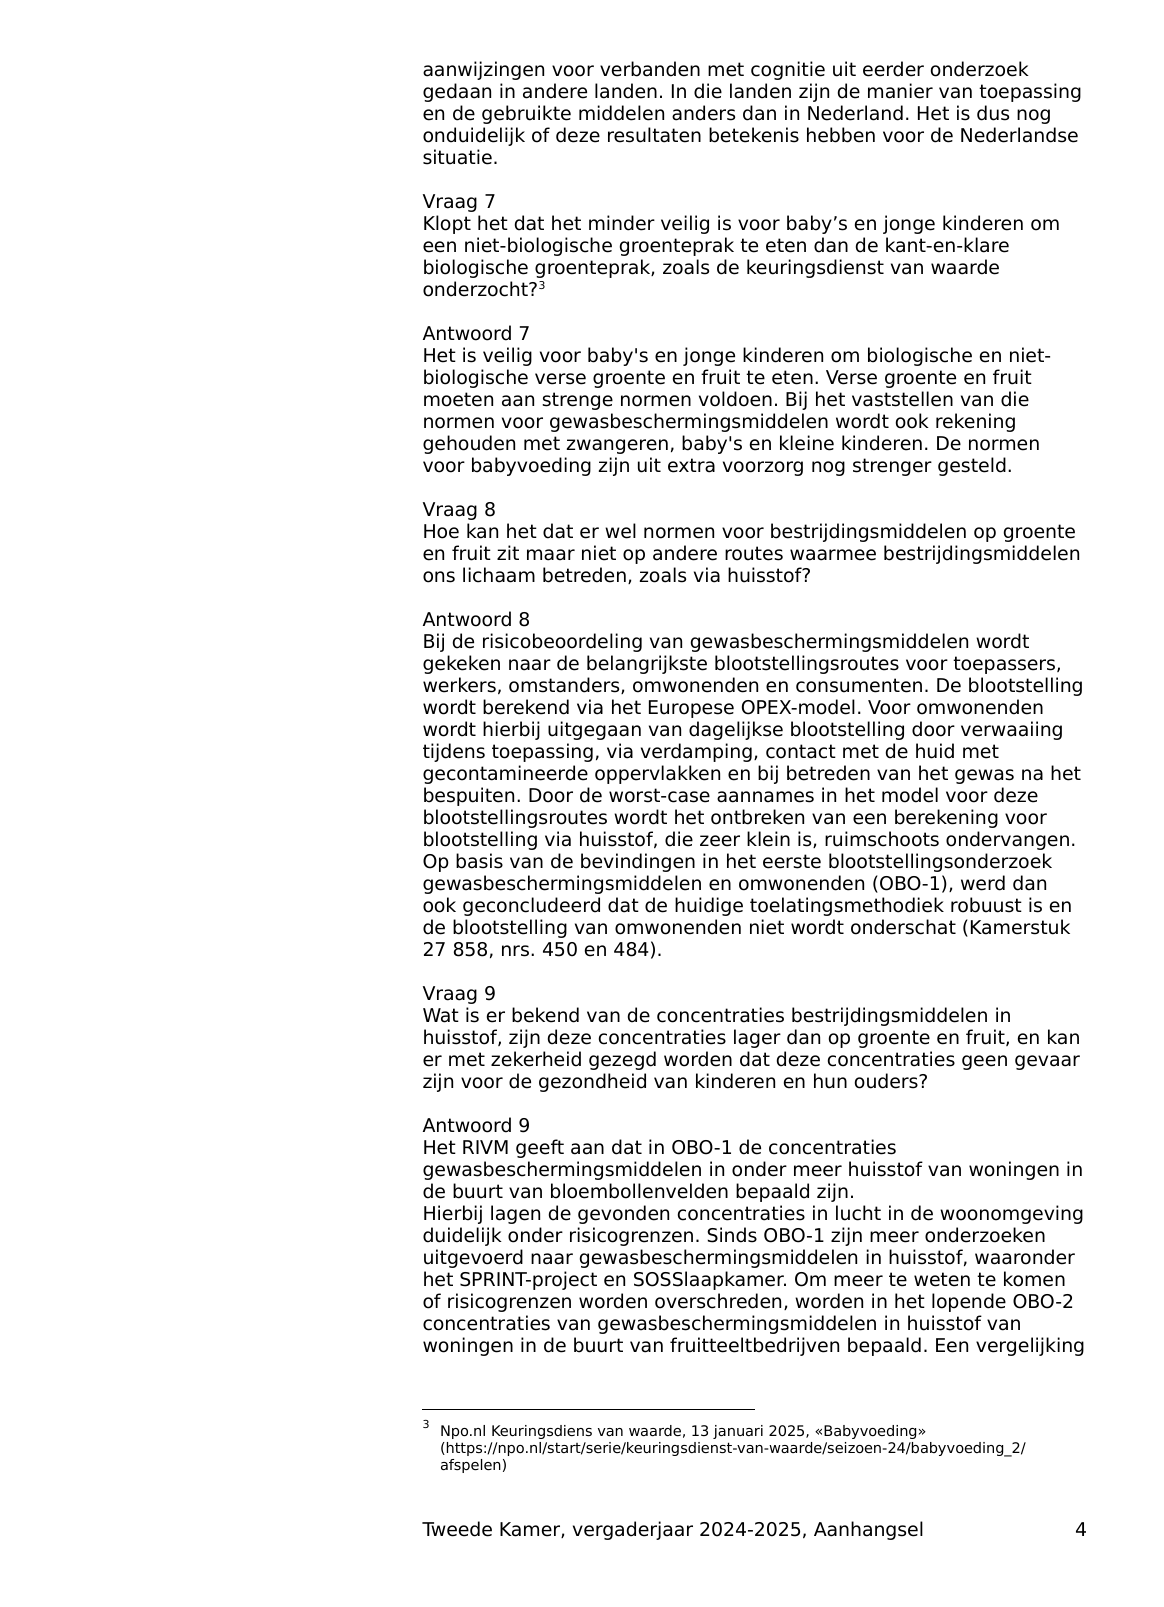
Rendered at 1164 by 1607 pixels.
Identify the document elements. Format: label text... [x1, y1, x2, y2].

text Antwoord 9 [422, 1115, 1087, 1137]
text Wat is er bekend van de concentraties bestrijdingsmiddelen in huisstof, zijn deze concentraties lager dan op groente en fruit, en kan er met zekerheid gezegd worden dat deze concentraties geen gevaar zijn voor de gezondheid van kinderen en hun ouders? [422, 1005, 1087, 1093]
text Antwoord 7 [422, 323, 1087, 345]
text Klopt het dat het minder veilig is voor baby’s en jonge kinderen om een niet-biologische groenteprak te eten dan de kant-en-klare biologische groenteprak, zoals de keuringsdienst van waarde onderzocht? [422, 213, 1087, 301]
text Bij de risicobeoordeling van gewasbeschermingsmiddelen wordt gekeken naar de belangrijkste blootstellingsroutes voor toepassers, werkers, omstanders, omwonenden en consumenten. De blootstelling wordt berekend via het Europese OPEX-model. Voor omwonenden wordt hierbij uitgegaan van dagelijkse blootstelling door verwaaiing tijdens toepassing, via verdamping, contact met de huid met gecontamineerde oppervlakken en bij betreden van het gewas na het bespuiten. Door de worst-case aannames in het model voor deze blootstellingsroutes wordt het ontbreken van een berekening voor blootstelling via huisstof, die zeer klein is, ruimschoots ondervangen. Op basis van de bevindingen in het eerste blootstellingsonderzoek gewasbeschermingsmiddelen en omwonenden (OBO-1), werd dan ook geconcludeerd dat de huidige toelatingsmethodiek robuust is en de blootstelling van omwonenden niet wordt onderschat (Kamerstuk 27 858, nrs. 450 en 484). [422, 631, 1087, 961]
text Vraag 7 [422, 191, 1087, 213]
text aanwijzingen voor verbanden met cognitie uit eerder onderzoek gedaan in andere landen. In die landen zijn de manier van toepassing en de gebruikte middelen anders dan in Nederland. Het is dus nog onduidelijk of deze resultaten betekenis hebben voor de Nederlandse situatie. [422, 59, 1087, 169]
text Npo.nl Keuringsdiens van waarde, 13 januari 2025, «Babyvoeding» (https://npo.nl/start/serie/keuringsdienst-van-waarde/seizoen-24/babyvoeding_2/afspelen) [422, 1418, 1087, 1474]
text Vraag 8 [422, 499, 1087, 521]
text Hoe kan het dat er wel normen voor bestrijdingsmiddelen op groente en fruit zit maar niet op andere routes waarmee bestrijdingsmiddelen ons lichaam betreden, zoals via huisstof? [422, 521, 1087, 587]
text Het is veilig voor baby's en jonge kinderen om biologische en niet-biologische verse groente en fruit te eten. Verse groente en fruit moeten aan strenge normen voldoen. Bij het vaststellen van die normen voor gewasbeschermingsmiddelen wordt ook rekening gehouden met zwangeren, baby's en kleine kinderen. De normen voor babyvoeding zijn uit extra voorzorg nog strenger gesteld. [422, 345, 1087, 477]
text Hierbij lagen de gevonden concentraties in lucht in de woonomgeving duidelijk onder risicogrenzen. Sinds OBO-1 zijn meer onderzoeken uitgevoerd naar gewasbeschermingsmiddelen in huisstof, waaronder het SPRINT-project en SOS­Slaapkamer. Om meer te weten te komen of risicogrenzen worden overschreden, worden in het lopende OBO-2 concentraties van gewasbeschermingsmiddelen in huisstof van woningen in de buurt van fruitteeltbedrijven bepaald. Een vergelijking [422, 1203, 1087, 1357]
text Het RIVM geeft aan dat in OBO-1 de concentraties gewasbeschermingsmiddelen in onder meer huisstof van woningen in de buurt van bloembollenvelden bepaald zijn. [422, 1137, 1087, 1203]
text Antwoord 8 [422, 609, 1087, 631]
text Vraag 9 [422, 983, 1087, 1005]
